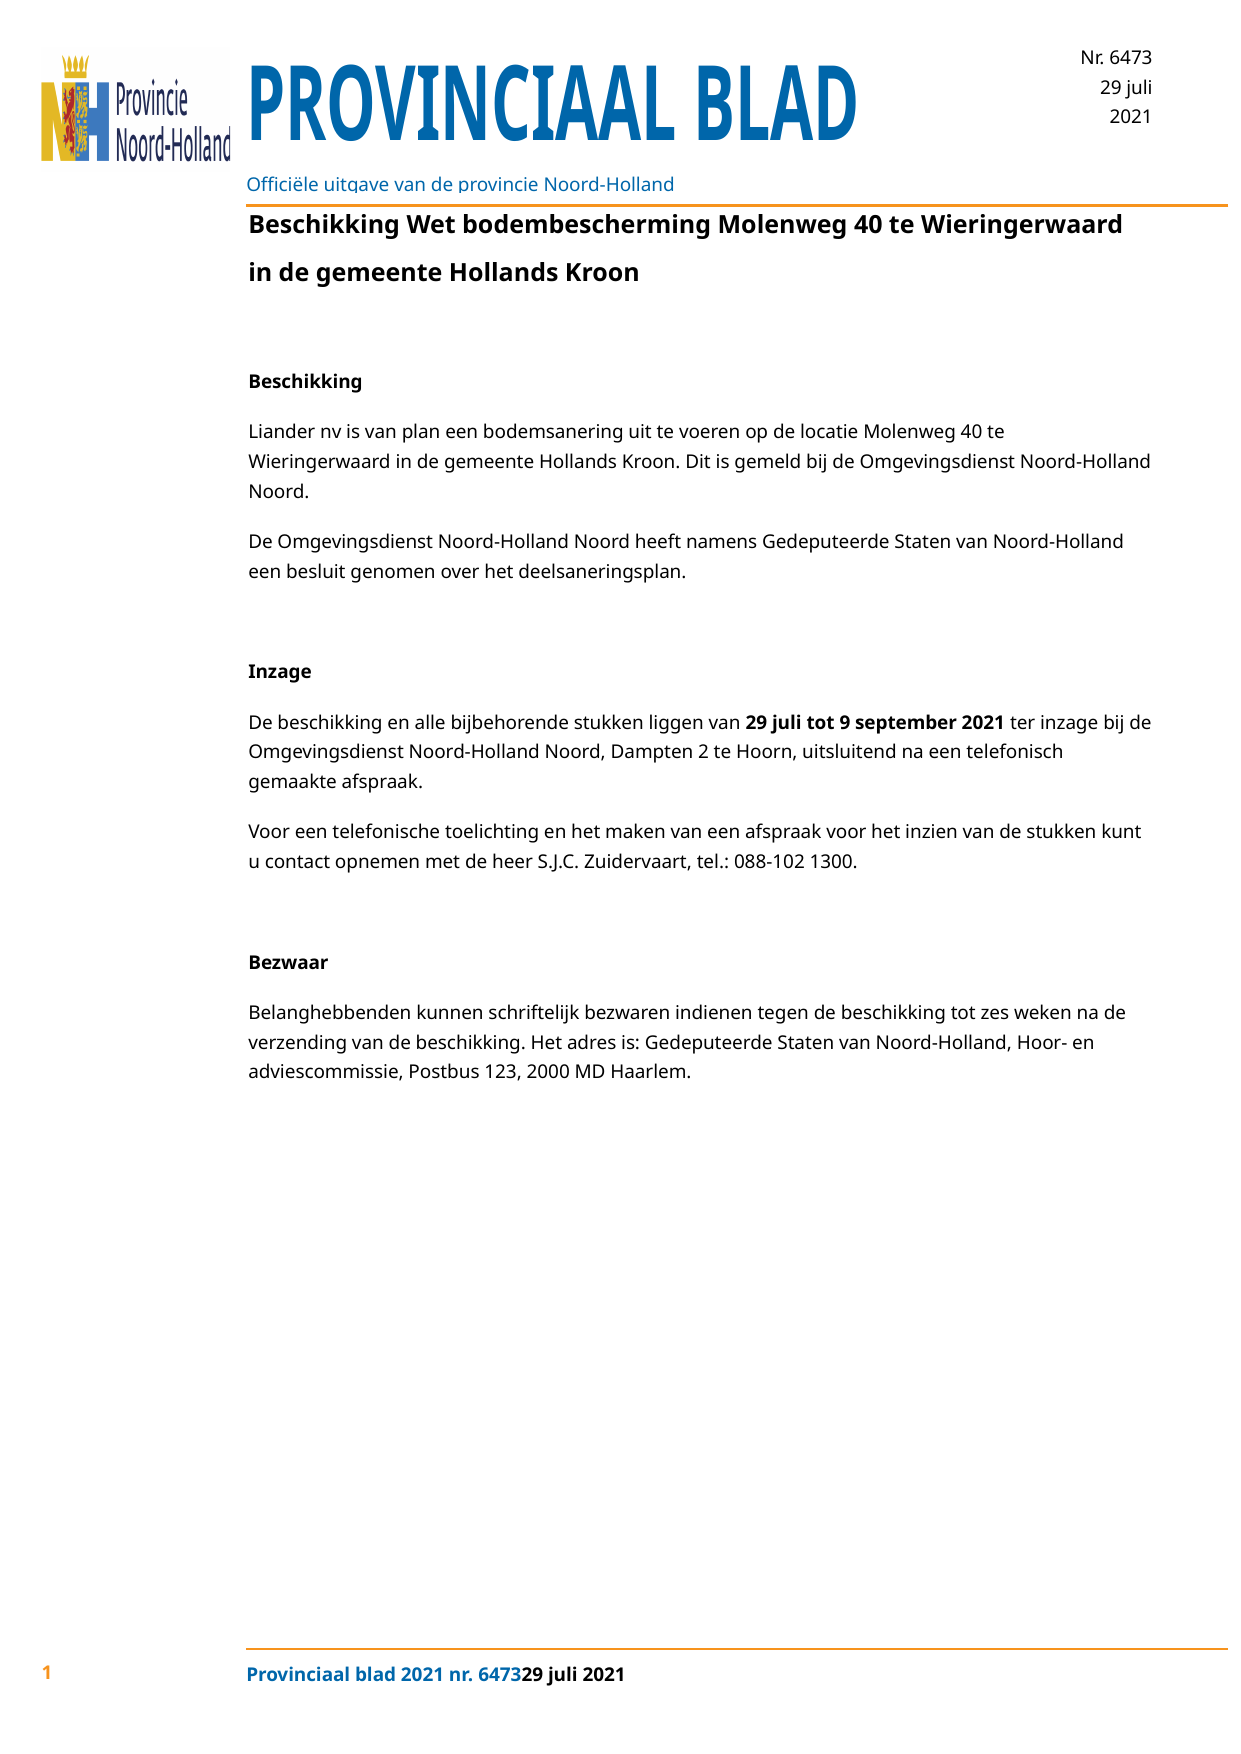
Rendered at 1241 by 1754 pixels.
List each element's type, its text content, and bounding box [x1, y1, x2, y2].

picture [41, 47, 231, 172]
text Beschikking Wet bodembescherming Molenweg 40 te Wieringerwaard in de gemeente Hollands Kroon [248, 207, 1152, 288]
text Voor een telefonische toelichting en het maken van een afspraak voor het inzien van de stukken kunt u contact opnemen met de heer S.J.C. Zuidervaart, tel.: 088-102 1300. [248, 819, 1152, 874]
text De beschikking en alle bijbehorende stukken liggen van 29 juli tot 9 september 2021 ter inzage bij de Omgevingsdienst Noord-Holland Noord, Dampten 2 te Hoorn, uitsluitend na een telefonisch gemaakte afspraak. [248, 709, 1152, 794]
text Bezwaar [248, 949, 1152, 975]
text Beschikking [248, 368, 1152, 394]
text Inzage [248, 659, 1152, 684]
text De Omgevingsdienst Noord-Holland Noord heeft namens Gedeputeerde Staten van Noord-Holland een besluit genomen over het deelsaneringsplan. [248, 528, 1152, 584]
text Liander nv is van plan een bodemsanering uit te voeren op de locatie Molenweg 40 te Wieringerwaard in de gemeente Hollands Kroon. Dit is gemeld bij de Omgevingsdienst Noord-Holland Noord. [248, 419, 1152, 504]
text Belanghebbenden kunnen schriftelijk bezwaren indienen tegen de beschikking tot zes weken na de verzending van de beschikking. Het adres is: Gedeputeerde Staten van Noord-Holland, Hoor- en adviescommissie, Postbus 123, 2000 MD Haarlem. [248, 999, 1152, 1084]
